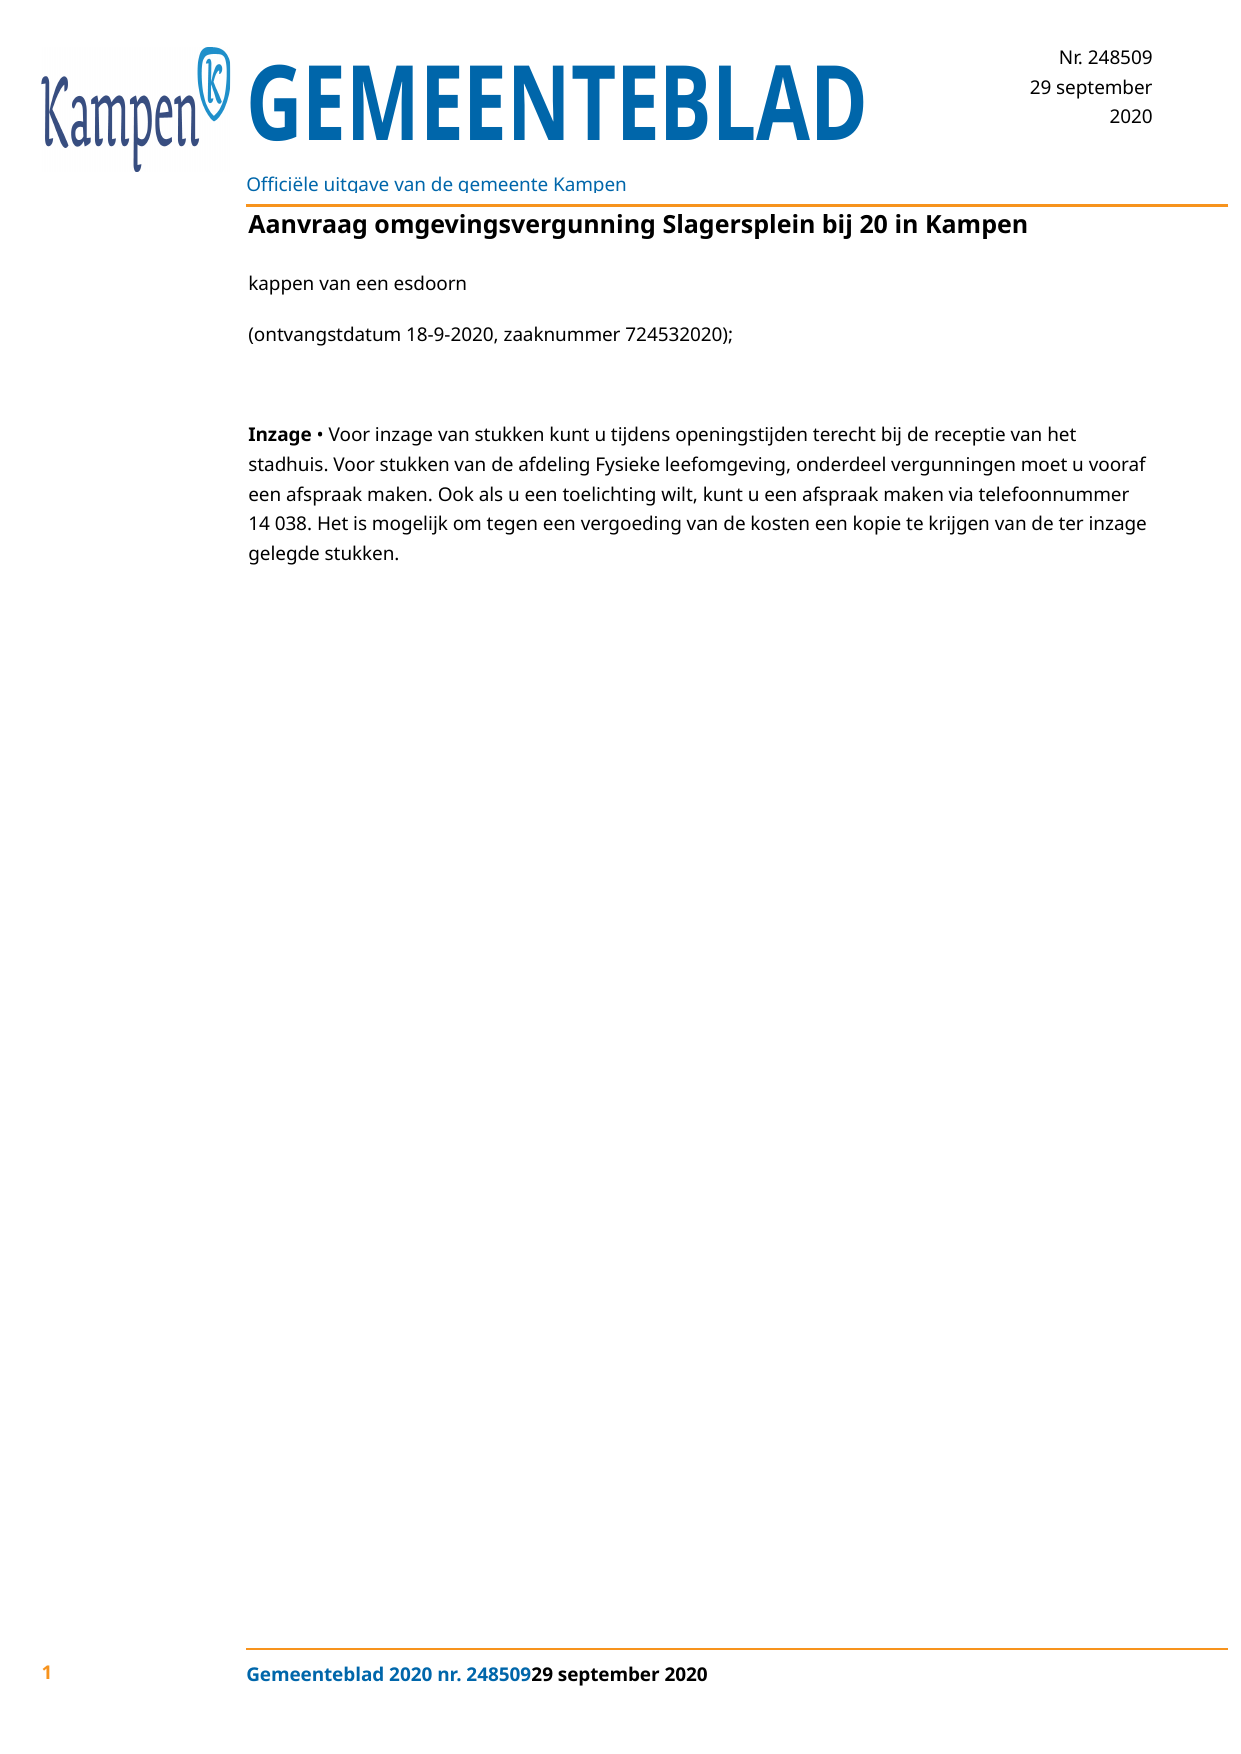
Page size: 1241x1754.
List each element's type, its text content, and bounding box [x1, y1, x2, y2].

text (ontvangstdatum 18-9-2020, zaaknummer 724532020); [248, 321, 1152, 346]
text Inzage • Voor inzage van stukken kunt u tijdens openingstijden terecht bij de receptie van het stadhuis. Voor stukken van de afdeling Fysieke leefomgeving, onderdeel vergunningen moet u vooraf een afspraak maken. Ook als u een toelichting wilt, kunt u een afspraak maken via telefoonnummer 14 038. Het is mogelijk om tegen een vergoeding van de kosten een kopie te krijgen van de ter inzage gelegde stukken. [248, 422, 1152, 566]
text kappen van een esdoorn [248, 270, 1152, 296]
text Aanvraag omgevingsvergunning Slagersplein bij 20 in Kampen [248, 207, 1152, 241]
picture [41, 47, 231, 172]
